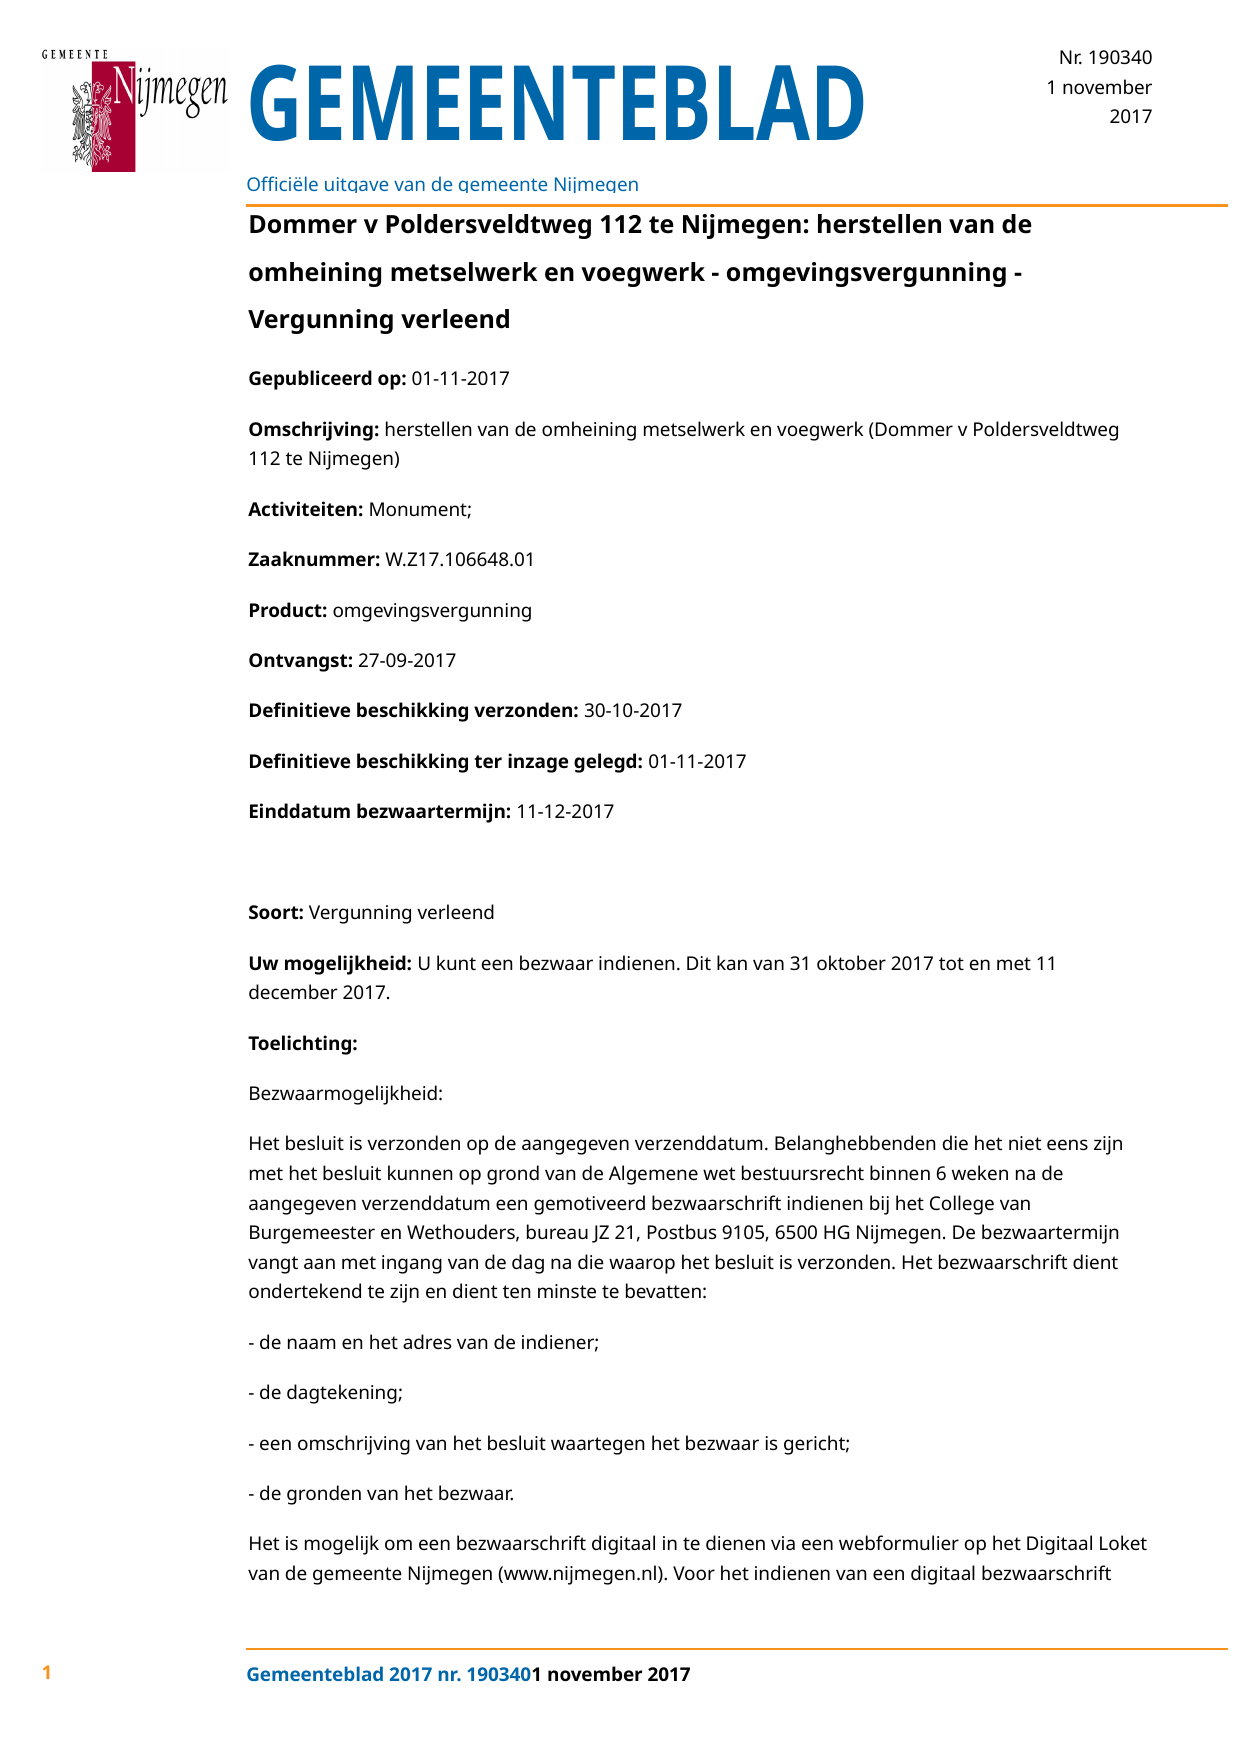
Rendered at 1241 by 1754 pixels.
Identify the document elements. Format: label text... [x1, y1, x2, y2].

text - een omschrijving van het besluit waartegen het bezwaar is gericht; [248, 1430, 1152, 1455]
text Product: omgevingsvergunning [248, 597, 1152, 622]
text Definitieve beschikking verzonden: 30-10-2017 [248, 698, 1152, 723]
text Ontvangst: 27-09-2017 [248, 647, 1152, 673]
text Zaaknummer: W.Z17.106648.01 [248, 546, 1152, 572]
text Bezwaarmogelijkheid: [248, 1080, 1152, 1106]
text Omschrijving: herstellen van de omheining metselwerk en voegwerk (Dommer v Poldersveldtweg 112 te Nijmegen) [248, 416, 1152, 471]
text - de dagtekening; [248, 1379, 1152, 1405]
text Definitieve beschikking ter inzage gelegd: 01-11-2017 [248, 748, 1152, 774]
text - de gronden van het bezwaar. [248, 1480, 1152, 1506]
text Einddatum bezwaartermijn: 11-12-2017 [248, 798, 1152, 824]
text Uw mogelijkheid: U kunt een bezwaar indienen. Dit kan van 31 oktober 2017 tot en met 11 december 2017. [248, 950, 1152, 1005]
text Toelichting: [248, 1030, 1152, 1055]
text Gepubliceerd op: 01-11-2017 [248, 366, 1152, 391]
text Het is mogelijk om een bezwaarschrift digitaal in te dienen via een webformulier op het Digitaal Loket van de gemeente Nijmegen (www.nijmegen.nl). Voor het indienen van een digitaal bezwaarschrift [248, 1531, 1152, 1586]
text - de naam en het adres van de indiener; [248, 1329, 1152, 1354]
text Dommer v Poldersveldtweg 112 te Nijmegen: herstellen van de omheining metselwerk en voegwerk - omgevingsvergunning - Vergunning verleend [248, 207, 1152, 336]
text Het besluit is verzonden op de aangegeven verzenddatum. Belanghebbenden die het niet eens zijn met het besluit kunnen op grond van de Algemene wet bestuursrecht binnen 6 weken na de aangegeven verzenddatum een gemotiveerd bezwaarschrift indienen bij het College van Burgemeester en Wethouders, bureau JZ 21, Postbus 9105, 6500 HG Nijmegen. De bezwaartermijn vangt aan met ingang van de dag na die waarop het besluit is verzonden. Het bezwaarschrift dient ondertekend te zijn en dient ten minste te bevatten: [248, 1131, 1152, 1304]
picture [41, 47, 231, 172]
text Soort: Vergunning verleend [248, 899, 1152, 925]
text Activiteiten: Monument; [248, 496, 1152, 522]
